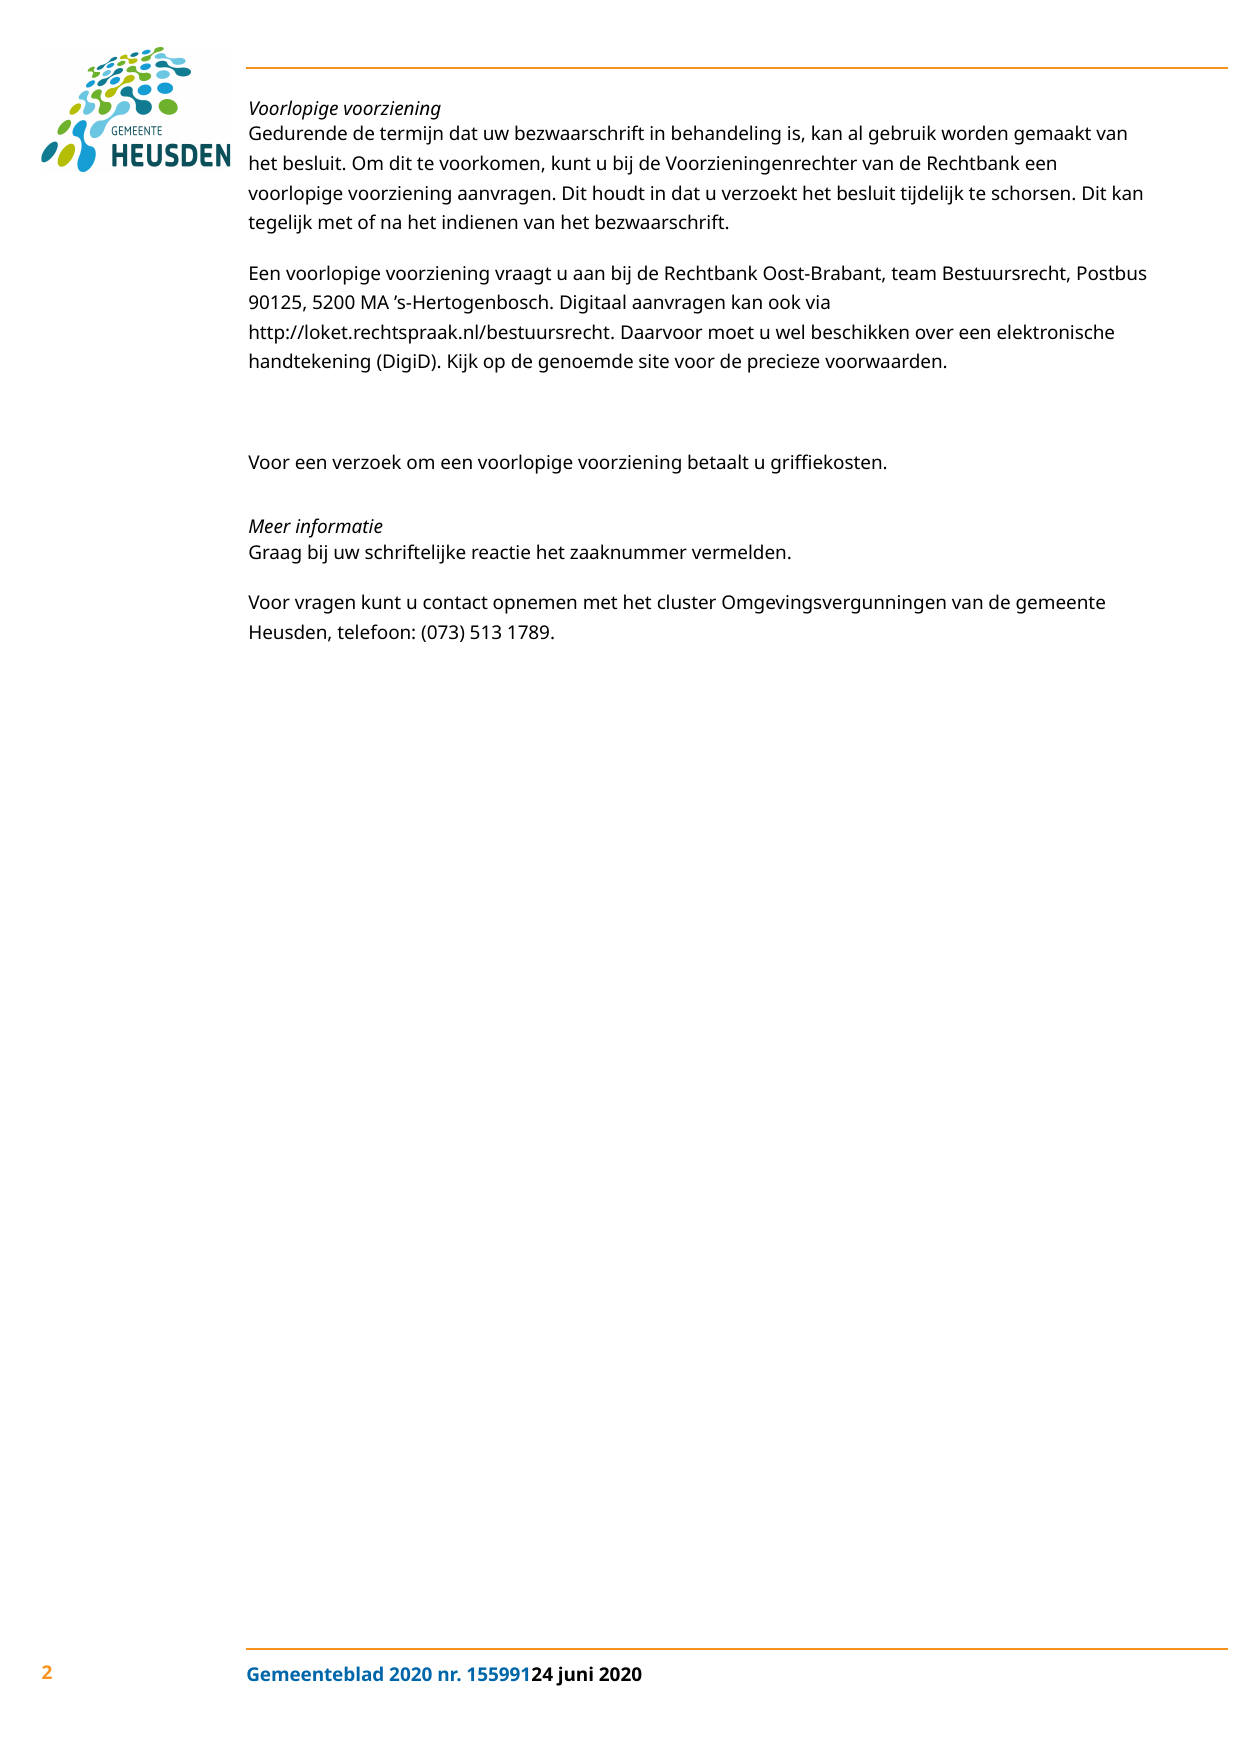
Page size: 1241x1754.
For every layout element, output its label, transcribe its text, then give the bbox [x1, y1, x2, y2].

text Voorlopige voorziening [248, 95, 1152, 121]
text Voor een verzoek om een voorlopige voorziening betaalt u griffiekosten. [248, 449, 1152, 475]
text Gedurende de termijn dat uw bezwaarschrift in behandeling is, kan al gebruik worden gemaakt van het besluit. Om dit te voorkomen, kunt u bij de Voorzieningenrechter van de Rechtbank een voorlopige voorziening aanvragen. Dit houdt in dat u verzoekt het besluit tijdelijk te schorsen. Dit kan tegelijk met of na het indienen van het bezwaarschrift. [248, 121, 1152, 235]
text Voor vragen kunt u contact opnemen met het cluster Omgevingsvergunningen van de gemeente Heusden, telefoon: (073) 513 1789. [248, 589, 1152, 645]
text Graag bij uw schriftelijke reactie het zaaknummer vermelden. [248, 539, 1152, 565]
text Een voorlopige voorziening vraagt u aan bij de Rechtbank Oost-Brabant, team Bestuursrecht, Postbus 90125, 5200 MA ’s-Hertogenbosch. Digitaal aanvragen kan ook via http://loket.rechtspraak.nl/bestuursrecht. Daarvoor moet u wel beschikken over een elektronische handtekening (DigiD). Kijk op de genoemde site voor de precieze voorwaarden. [248, 260, 1152, 374]
text Meer informatie [248, 513, 1152, 539]
picture [41, 47, 231, 172]
